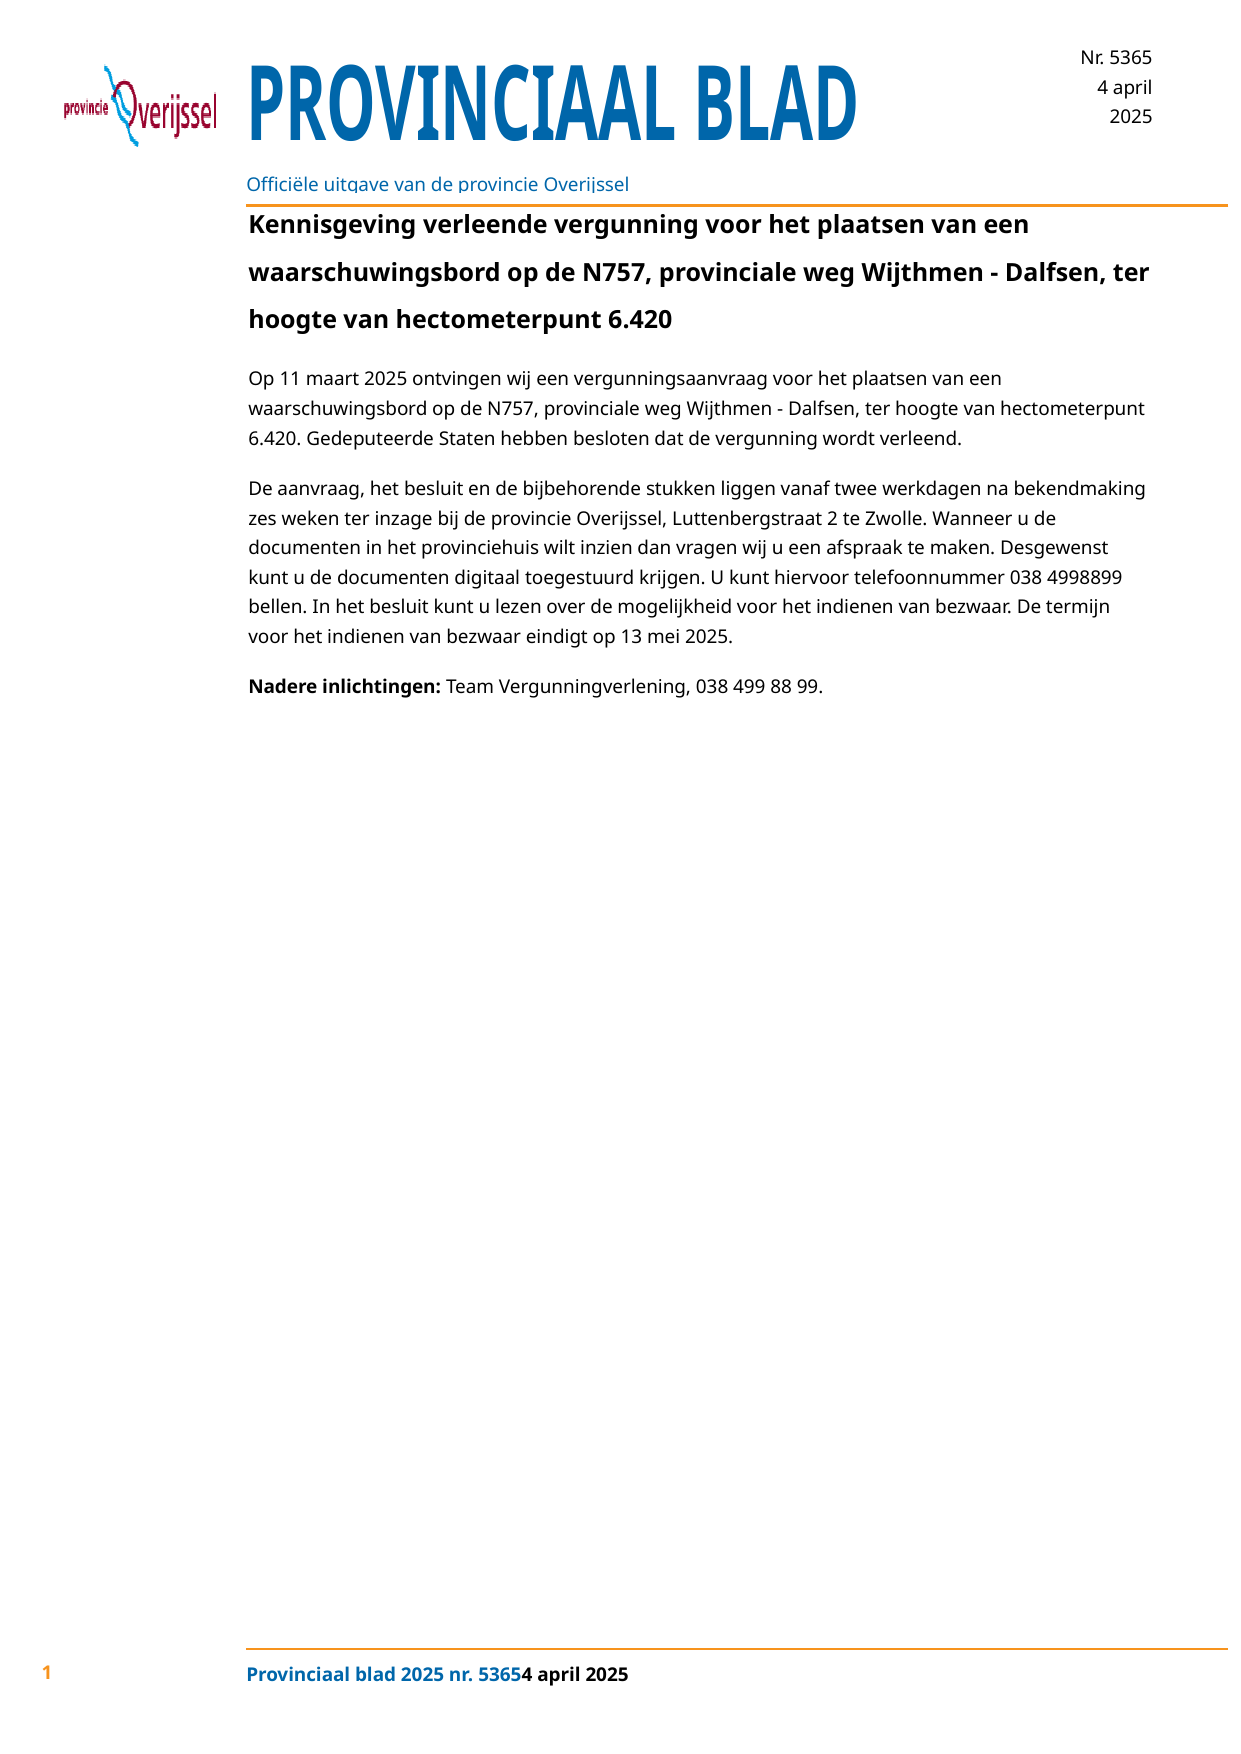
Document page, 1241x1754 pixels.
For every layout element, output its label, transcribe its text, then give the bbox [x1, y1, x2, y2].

picture [41, 47, 231, 172]
text De aanvraag, het besluit en de bijbehorende stukken liggen vanaf twee werkdagen na bekendmaking zes weken ter inzage bij de provincie Overijssel, Luttenbergstraat 2 te Zwolle. Wanneer u de documenten in het provinciehuis wilt inzien dan vragen wij u een afspraak te maken. Desgewenst kunt u de documenten digitaal toegestuurd krijgen. U kunt hiervoor telefoonnummer 038 4998899 bellen. In het besluit kunt u lezen over de mogelijkheid voor het indienen van bezwaar. De termijn voor het indienen van bezwaar eindigt op 13 mei 2025. [248, 475, 1152, 649]
text Nadere inlichtingen: Team Vergunningverlening, 038 499 88 99. [248, 673, 1152, 699]
text Op 11 maart 2025 ontvingen wij een vergunningsaanvraag voor het plaatsen van een waarschuwingsbord op de N757, provinciale weg Wijthmen - Dalfsen, ter hoogte van hectometerpunt 6.420. Gedeputeerde Staten hebben besloten dat de vergunning wordt verleend. [248, 366, 1152, 450]
text Kennisgeving verleende vergunning voor het plaatsen van een waarschuwingsbord op de N757, provinciale weg Wijthmen - Dalfsen, ter hoogte van hectometerpunt 6.420 [248, 207, 1152, 336]
